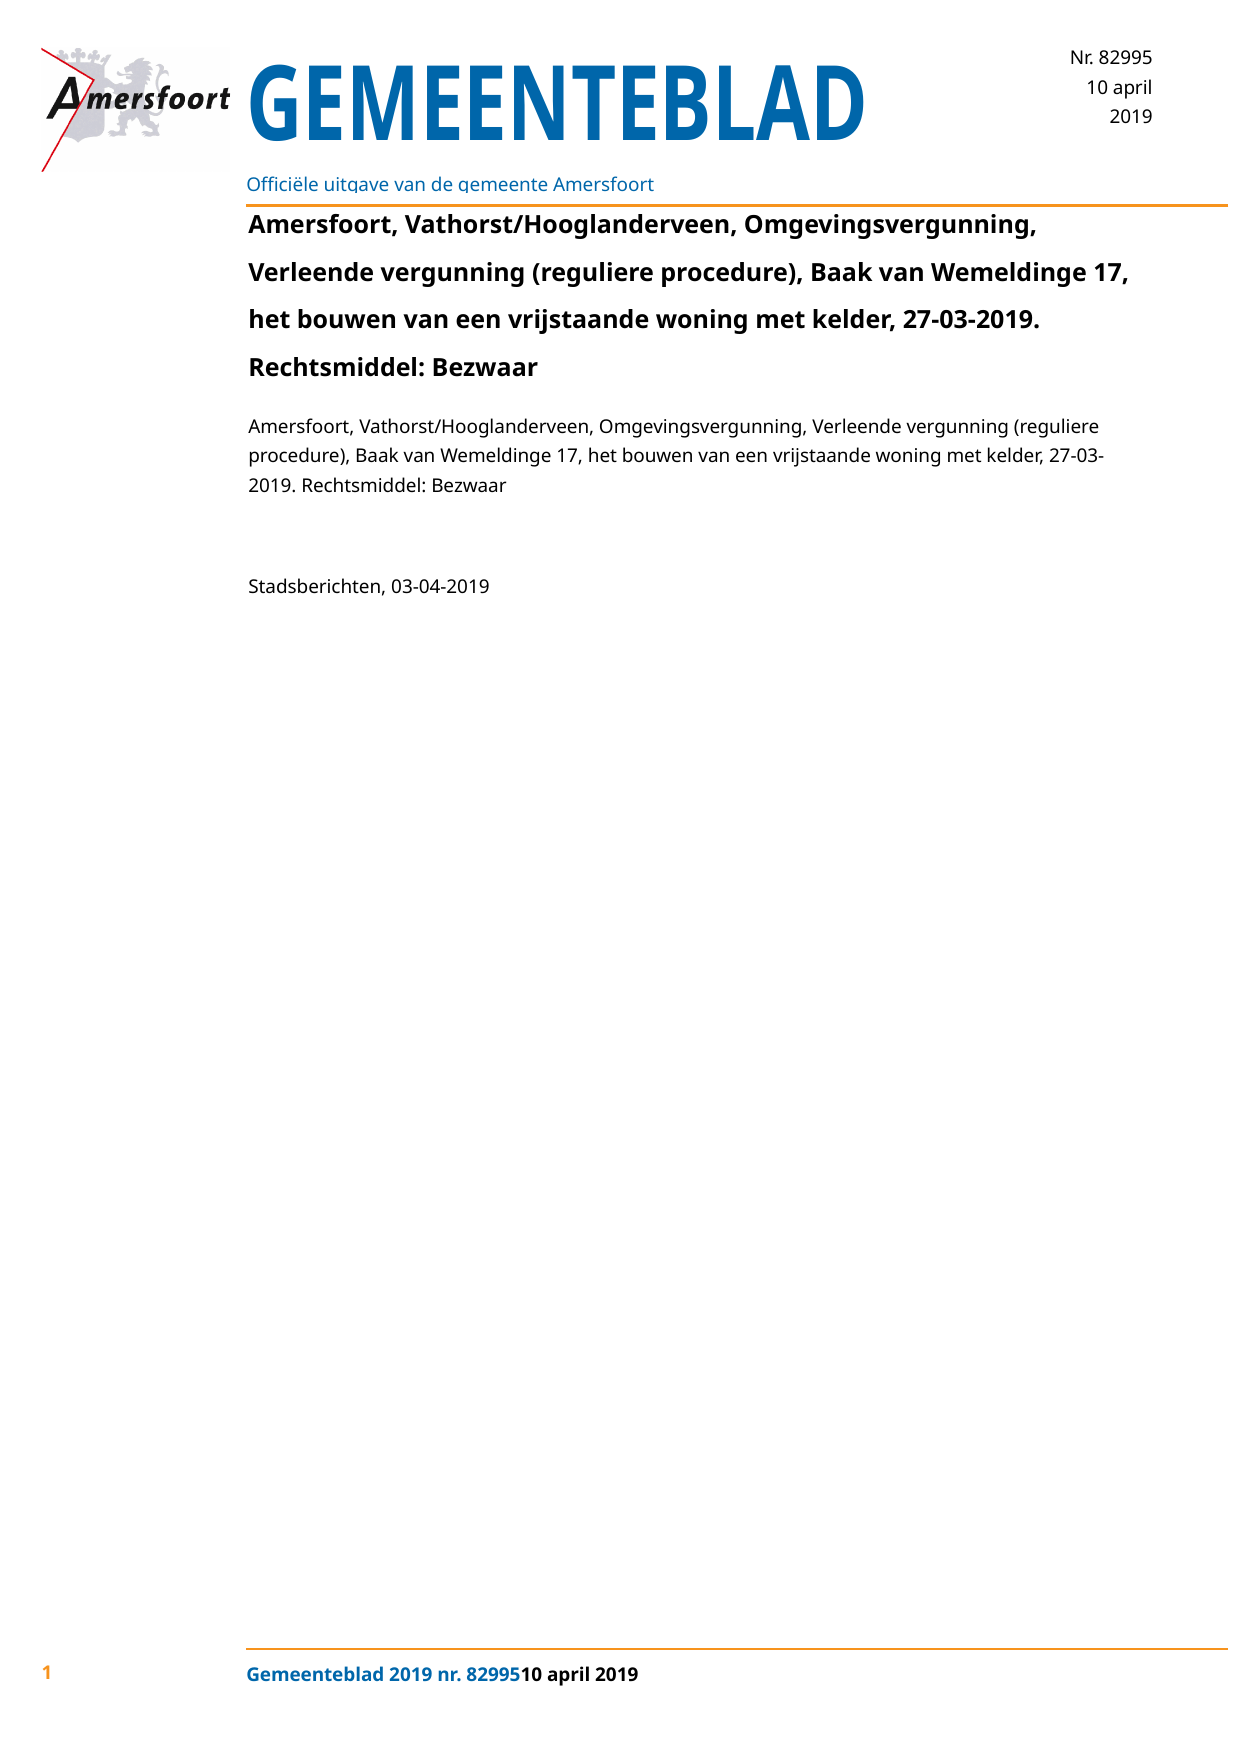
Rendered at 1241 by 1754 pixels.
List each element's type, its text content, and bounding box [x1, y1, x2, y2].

text Amersfoort, Vathorst/Hooglanderveen, Omgevingsvergunning, Verleende vergunning (reguliere procedure), Baak van Wemeldinge 17, het bouwen van een vrijstaande woning met kelder, 27-03-2019. Rechtsmiddel: Bezwaar [248, 413, 1152, 498]
text Stadsberichten, 03-04-2019 [248, 573, 1152, 599]
picture [41, 47, 231, 172]
text Amersfoort, Vathorst/Hooglanderveen, Omgevingsvergunning, Verleende vergunning (reguliere procedure), Baak van Wemeldinge 17, het bouwen van een vrijstaande woning met kelder, 27-03-2019. Rechtsmiddel: Bezwaar [248, 207, 1152, 384]
